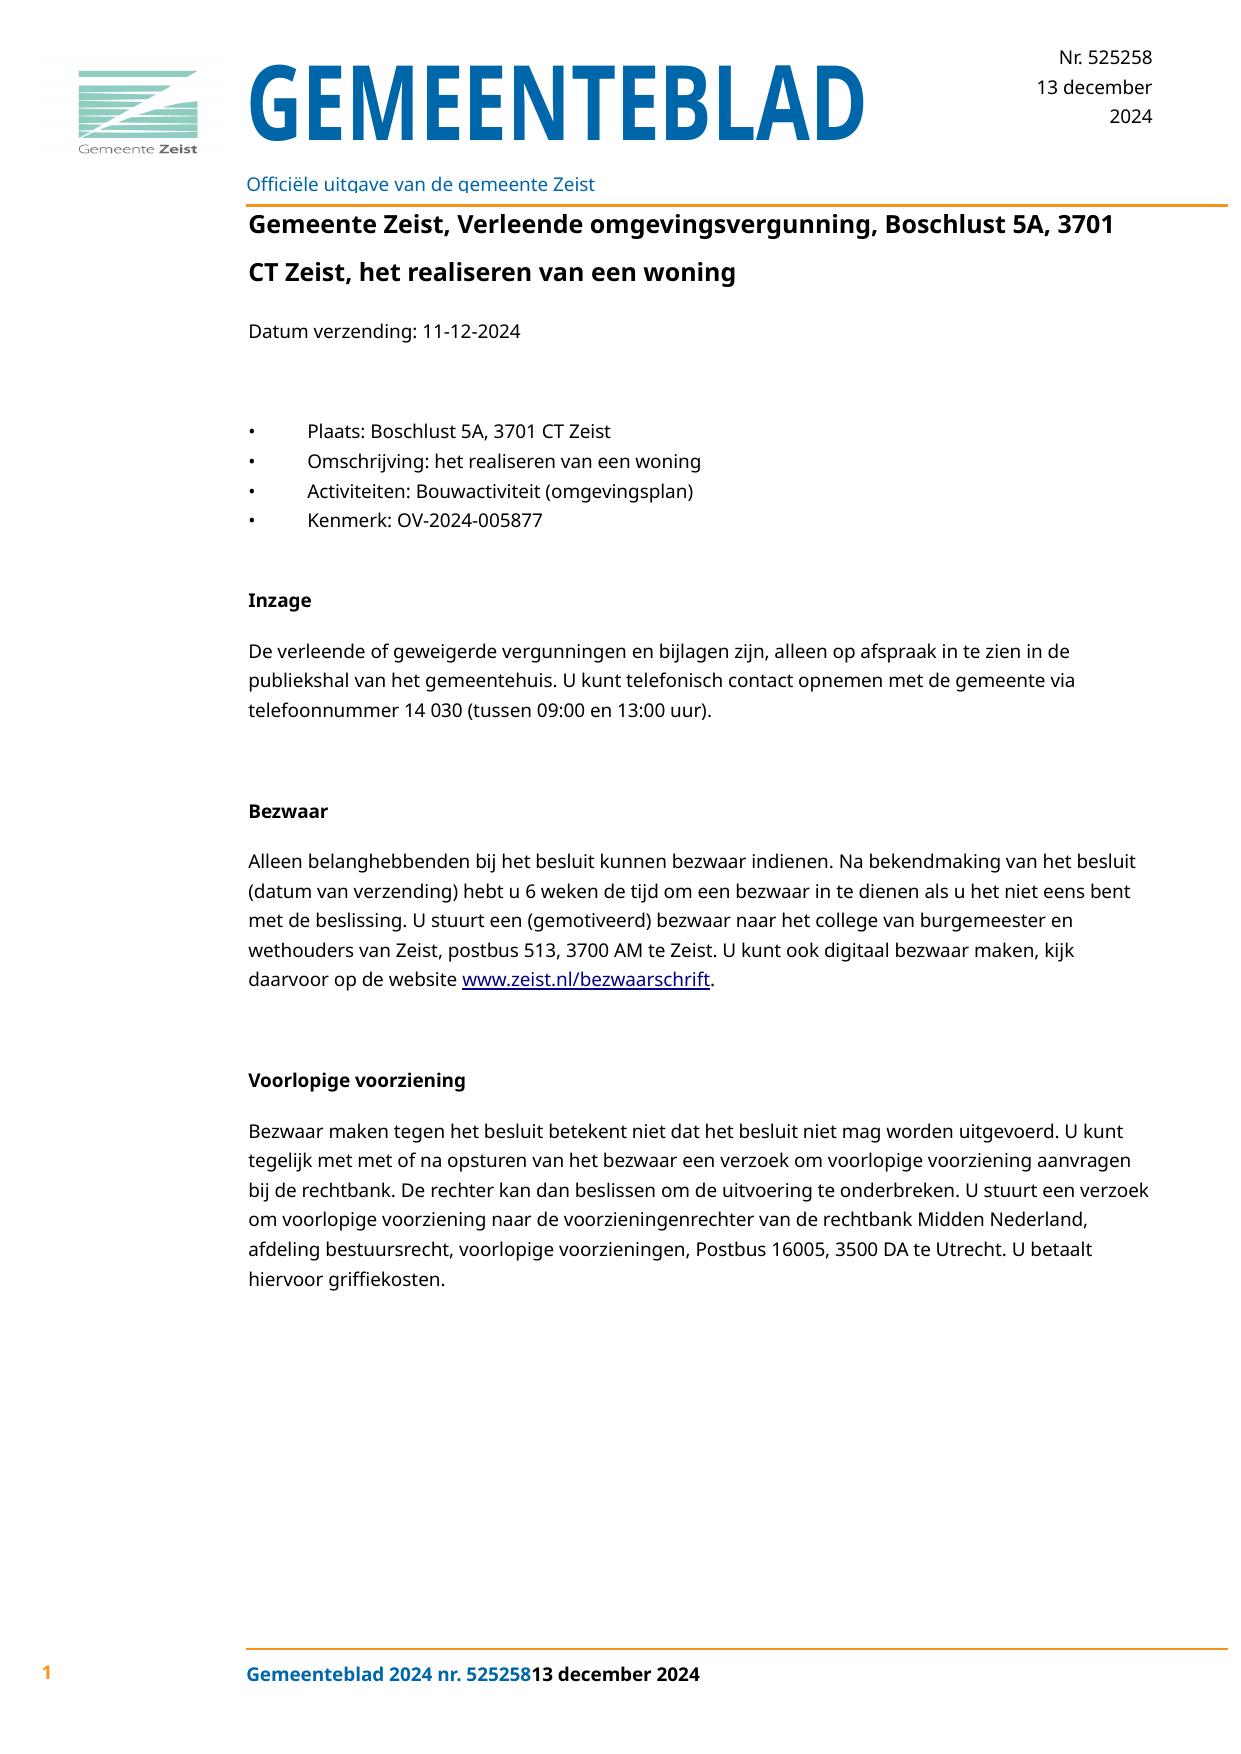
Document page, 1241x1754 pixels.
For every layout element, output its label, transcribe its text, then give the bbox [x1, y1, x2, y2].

text Datum verzending: 11-12-2024 [248, 318, 1152, 344]
text De verleende of geweigerde vergunningen en bijlagen zijn, alleen op afspraak in te zien in de publiekshal van het gemeentehuis. U kunt telefonisch contact opnemen met de gemeente via telefoonnummer 14 030 (tussen 09:00 en 13:00 uur). [248, 638, 1152, 723]
list Activiteiten: Bouwactiviteit (omgevingsplan) [248, 478, 1152, 504]
text Bezwaar maken tegen het besluit betekent niet dat het besluit niet mag worden uitgevoerd. U kunt tegelijk met met of na opsturen van het bezwaar een verzoek om voorlopige voorziening aanvragen bij de rechtbank. De rechter kan dan beslissen om de uitvoering te onderbreken. U stuurt een verzoek om voorlopige voorziening naar de voorzieningenrechter van de rechtbank Midden Nederland, afdeling bestuursrecht, voorlopige voorzieningen, Postbus 16005, 3500 DA te Utrecht. U betaalt hiervoor griffiekosten. [248, 1118, 1152, 1292]
list Plaats: Boschlust 5A, 3701 CT Zeist [248, 419, 1152, 444]
text Alleen belanghebbenden bij het besluit kunnen bezwaar indienen. Na bekendmaking van het besluit (datum van verzending) hebt u 6 weken de tijd om een bezwaar in te dienen als u het niet eens bent met de beslissing. U stuurt een (gemotiveerd) bezwaar naar het college van burgemeester en wethouders van Zeist, postbus 513, 3700 AM te Zeist. U kunt ook digitaal bezwaar maken, kijk daarvoor op de website www.zeist.nl/bezwaarschrift. [248, 848, 1152, 992]
text Gemeente Zeist, Verleende omgevingsvergunning, Boschlust 5A, 3701 CT Zeist, het realiseren van een woning [248, 207, 1152, 288]
list Omschrijving: het realiseren van een woning [248, 448, 1152, 474]
text Bezwaar [248, 798, 1152, 824]
text Voorlopige voorziening [248, 1067, 1152, 1093]
picture [41, 47, 231, 172]
text Inzage [248, 587, 1152, 613]
list Kenmerk: OV-2024-005877 [248, 507, 1152, 533]
